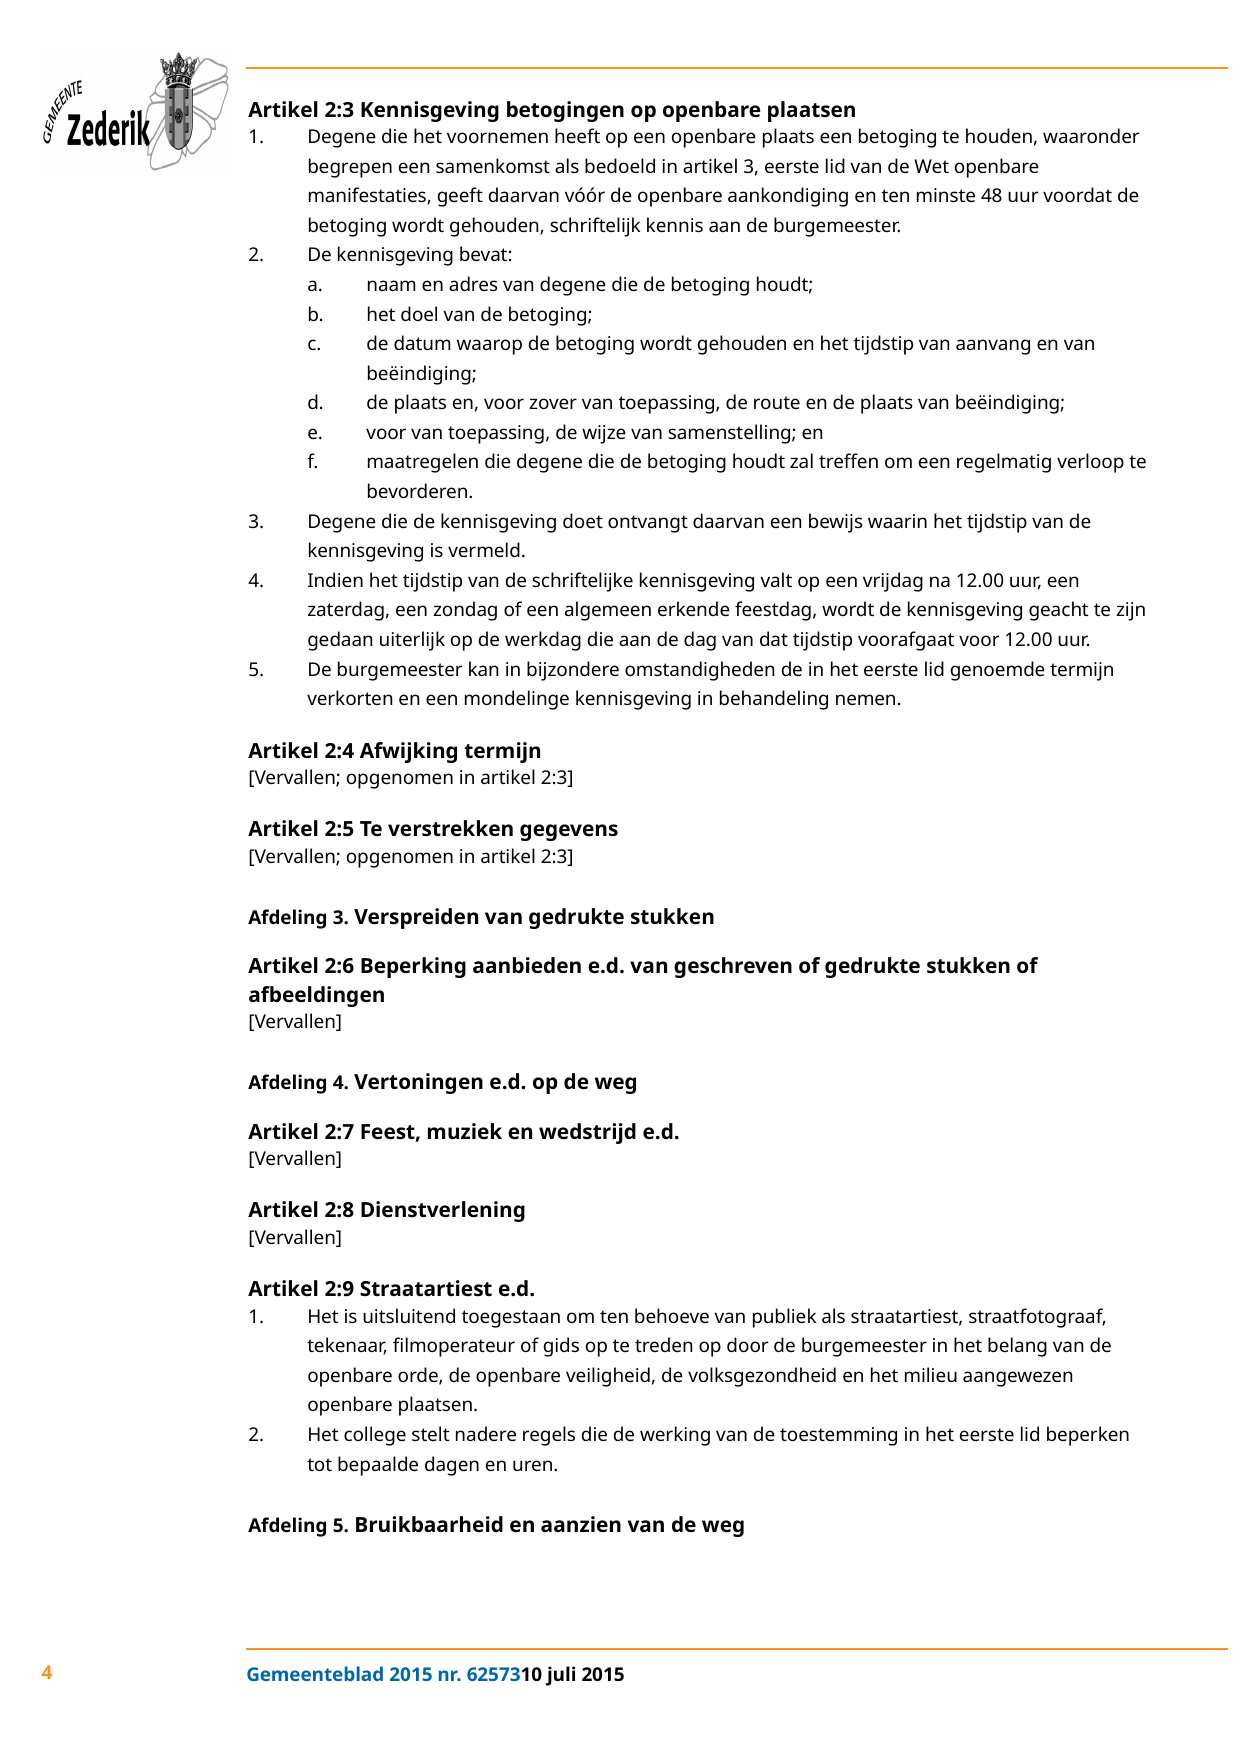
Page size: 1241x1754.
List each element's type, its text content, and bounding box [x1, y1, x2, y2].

text Artikel 2:3 Kennisgeving betogingen op openbare plaatsen [248, 95, 1152, 123]
list de plaats en, voor zover van toepassing, de route en de plaats van beëindiging; [307, 389, 1152, 415]
text [Vervallen] [248, 1224, 1152, 1250]
text Artikel 2:6 Beperking aanbieden e.d. van geschreven of gedrukte stukken of afbeeldingen [248, 951, 1152, 1008]
list Het college stelt nadere regels die de werking van de toestemming in het eerste lid beperken tot bepaalde dagen en uren. [248, 1421, 1152, 1477]
text Artikel 2:5 Te verstrekken gegevens [248, 814, 1152, 843]
list De burgemeester kan in bijzondere omstandigheden de in het eerste lid genoemde termijn verkorten en een mondelinge kennisgeving in behandeling nemen. [248, 656, 1152, 711]
text Artikel 2:8 Dienstverlening [248, 1196, 1152, 1224]
text [Vervallen] [248, 1008, 1152, 1034]
list het doel van de betoging; [307, 301, 1152, 326]
list Indien het tijdstip van de schriftelijke kennisgeving valt op een vrijdag na 12.00 uur, een zaterdag, een zondag of een algemeen erkende feestdag, wordt de kennisgeving geacht te zijn gedaan uiterlijk op de werkdag die aan de dag van dat tijdstip voorafgaat voor 12.00 uur. [248, 567, 1152, 652]
list Het is uitsluitend toegestaan om ten behoeve van publiek als straatartiest, straatfotograaf, tekenaar, filmoperateur of gids op te treden op door de burgemeester in het belang van de openbare orde, de openbare veiligheid, de volksgezondheid en het milieu aangewezen openbare plaatsen. [248, 1303, 1152, 1417]
picture [41, 47, 231, 172]
text Afdeling 5. Bruikbaarheid en aanzien van de weg [248, 1510, 1152, 1538]
text Afdeling 4. Vertoningen e.d. op de weg [248, 1067, 1152, 1096]
list Degene die de kennisgeving doet ontvangt daarvan een bewijs waarin het tijdstip van de kennisgeving is vermeld. [248, 508, 1152, 563]
text [Vervallen; opgenomen in artikel 2:3] [248, 843, 1152, 869]
text Artikel 2:9 Straatartiest e.d. [248, 1274, 1152, 1303]
text Afdeling 3. Verspreiden van gedrukte stukken [248, 902, 1152, 931]
text Artikel 2:4 Afwijking termijn [248, 736, 1152, 764]
text [Vervallen; opgenomen in artikel 2:3] [248, 764, 1152, 790]
list de datum waarop de betoging wordt gehouden en het tijdstip van aanvang en van beëindiging; [307, 330, 1152, 386]
list De kennisgeving bevat: [248, 242, 1152, 267]
text Artikel 2:7 Feest, muziek en wedstrijd e.d. [248, 1117, 1152, 1145]
list naam en adres van degene die de betoging houdt; [307, 271, 1152, 297]
text [Vervallen] [248, 1145, 1152, 1171]
list Degene die het voornemen heeft op een openbare plaats een betoging te houden, waaronder begrepen een samenkomst als bedoeld in artikel 3, eerste lid van de Wet openbare manifestaties, geeft daarvan vóór de openbare aankondiging en ten minste 48 uur voordat de betoging wordt gehouden, schriftelijk kennis aan de burgemeester. [248, 123, 1152, 238]
list maatregelen die degene die de betoging houdt zal treffen om een regelmatig verloop te bevorderen. [307, 449, 1152, 504]
list voor van toepassing, de wijze van samenstelling; en [307, 419, 1152, 445]
